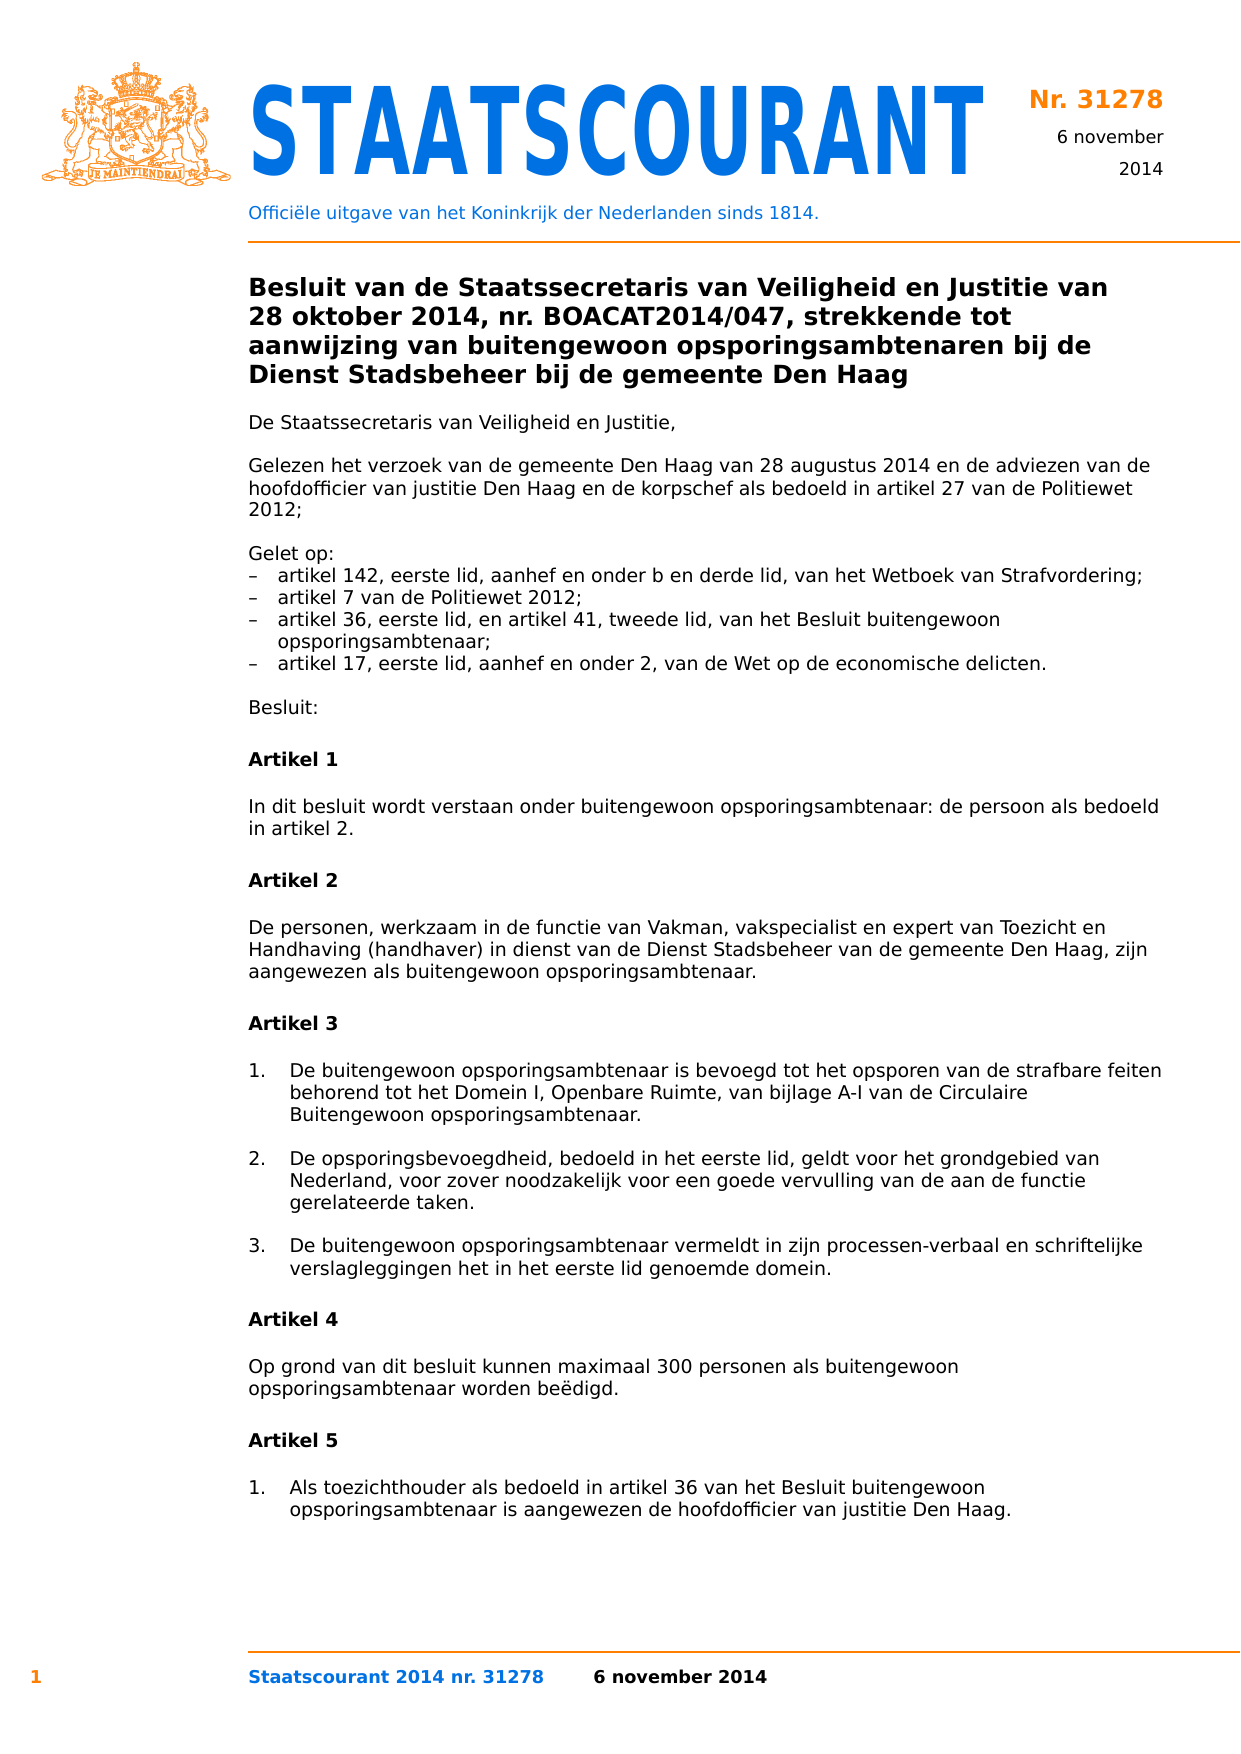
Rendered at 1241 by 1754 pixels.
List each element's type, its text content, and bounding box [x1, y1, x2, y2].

subtitle Artikel 1 [248, 749, 1163, 771]
subtitle Besluit van de Staatssecretaris van Veiligheid en Justitie van 28 oktober 2014, nr. BOACAT2014/047, strekkende tot aanwijzing van buitengewoon opsporingsambtenaren bij de Dienst Stadsbeheer bij de gemeente Den Haag [248, 273, 1163, 390]
table_cell 2014 [998, 153, 1240, 203]
text – artikel 36, eerste lid, en artikel 41, tweede lid, van het Besluit buitengewoon opsporingsambtenaar; [248, 609, 1163, 653]
text Op grond van dit besluit kunnen maximaal 300 personen als buitengewoon opsporingsambtenaar worden beëdigd. [248, 1356, 1163, 1400]
table_header [25, 62, 248, 241]
table_header Nr. 31278 [998, 62, 1240, 121]
text – artikel 17, eerste lid, aanhef en onder 2, van de Wet op de economische delicten. [248, 653, 1163, 675]
table_cell 6 november [998, 121, 1240, 153]
table_header STAATSCOURANT [248, 62, 998, 203]
text – artikel 7 van de Politiewet 2012; [248, 587, 1163, 609]
text Gelet op: [248, 543, 1163, 565]
text Besluit: [248, 697, 1163, 719]
text 1. Als toezichthouder als bedoeld in artikel 36 van het Besluit buitengewoon opsporingsambtenaar is aangewezen de hoofdofficier van justitie Den Haag. [248, 1477, 1163, 1521]
subtitle Artikel 3 [248, 1013, 1163, 1035]
subtitle Artikel 5 [248, 1430, 1163, 1452]
text De Staatssecretaris van Veiligheid en Justitie, [248, 412, 1163, 433]
table_cell Officiële uitgave van het Koninkrijk der Nederlanden sinds 1814. [248, 203, 1240, 241]
text – artikel 142, eerste lid, aanhef en onder b en derde lid, van het Wetboek van Strafvordering; [248, 565, 1163, 587]
text De personen, werkzaam in de functie van Vakman, vakspecialist en expert van Toezicht en Handhaving (handhaver) in dienst van de Dienst Stadsbeheer van de gemeente Den Haag, zijn aangewezen als buitengewoon opsporingsambtenaar. [248, 917, 1163, 983]
picture [41, 62, 231, 186]
text 3. De buitengewoon opsporingsambtenaar vermeldt in zijn processen-verbaal en schriftelijke verslagleggingen het in het eerste lid genoemde domein. [248, 1235, 1163, 1279]
subtitle Artikel 2 [248, 870, 1163, 892]
text Gelezen het verzoek van de gemeente Den Haag van 28 augustus 2014 en de adviezen van de hoofdofficier van justitie Den Haag en de korpschef als bedoeld in artikel 27 van de Politiewet 2012; [248, 455, 1163, 521]
text 2. De opsporingsbevoegdheid, bedoeld in het eerste lid, geldt voor het grondgebied van Nederland, voor zover noodzakelijk voor een goede vervulling van de aan de functie gerelateerde taken. [248, 1148, 1163, 1213]
text In dit besluit wordt verstaan onder buitengewoon opsporingsambtenaar: de persoon als bedoeld in artikel 2. [248, 796, 1163, 840]
text 1. De buitengewoon opsporingsambtenaar is bevoegd tot het opsporen van de strafbare feiten behorend tot het Domein I, Openbare Ruimte, van bijlage A-I van de Circulaire Buitengewoon opsporingsambtenaar. [248, 1060, 1163, 1126]
subtitle Artikel 4 [248, 1309, 1163, 1331]
